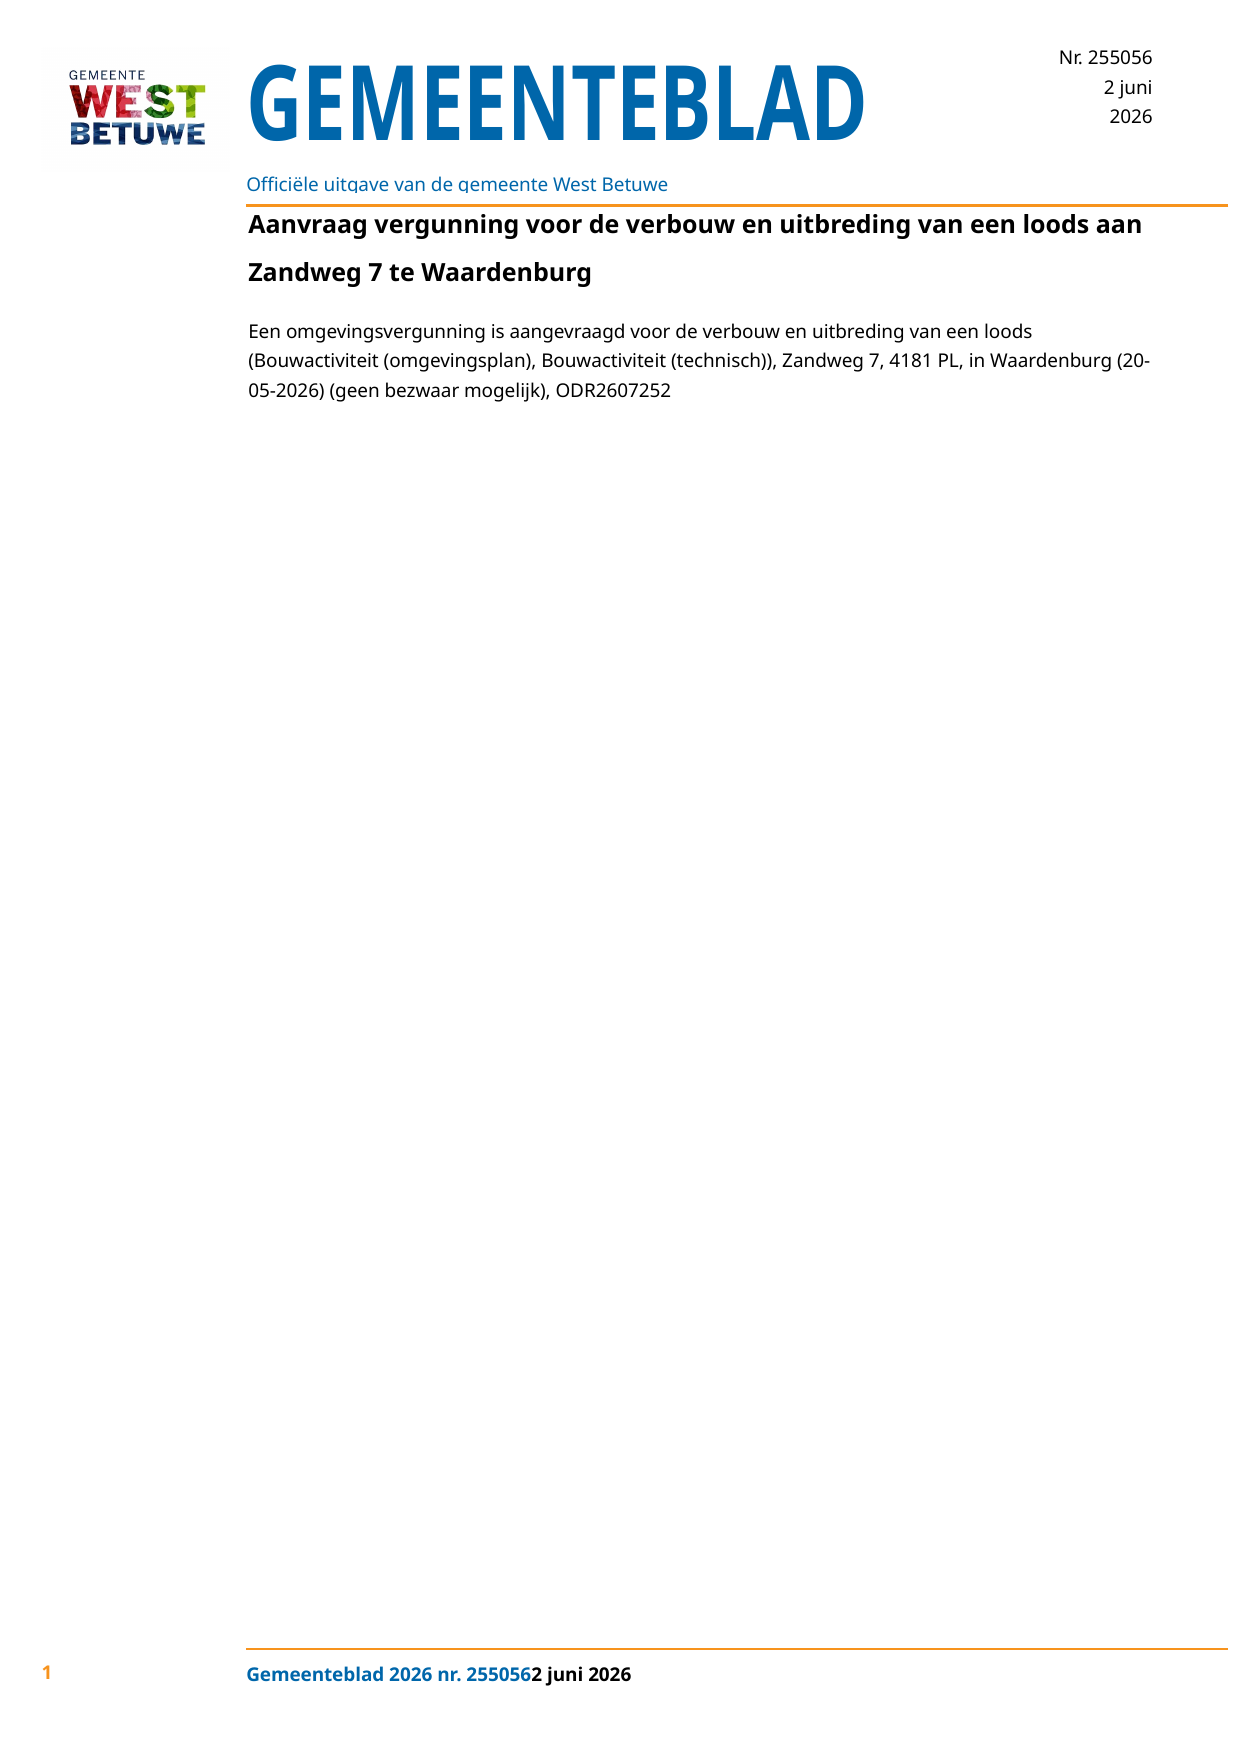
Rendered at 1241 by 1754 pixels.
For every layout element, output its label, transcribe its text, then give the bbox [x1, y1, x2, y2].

text Aanvraag vergunning voor de verbouw en uitbreding van een loods aan Zandweg 7 te Waardenburg [248, 207, 1152, 288]
picture [41, 47, 231, 172]
text Een omgevingsvergunning is aangevraagd voor de verbouw en uitbreding van een loods (Bouwactiviteit (omgevingsplan), Bouwactiviteit (technisch)), Zandweg 7, 4181 PL, in Waardenburg (20-05-2026) (geen bezwaar mogelijk), ODR2607252 [248, 318, 1152, 403]
